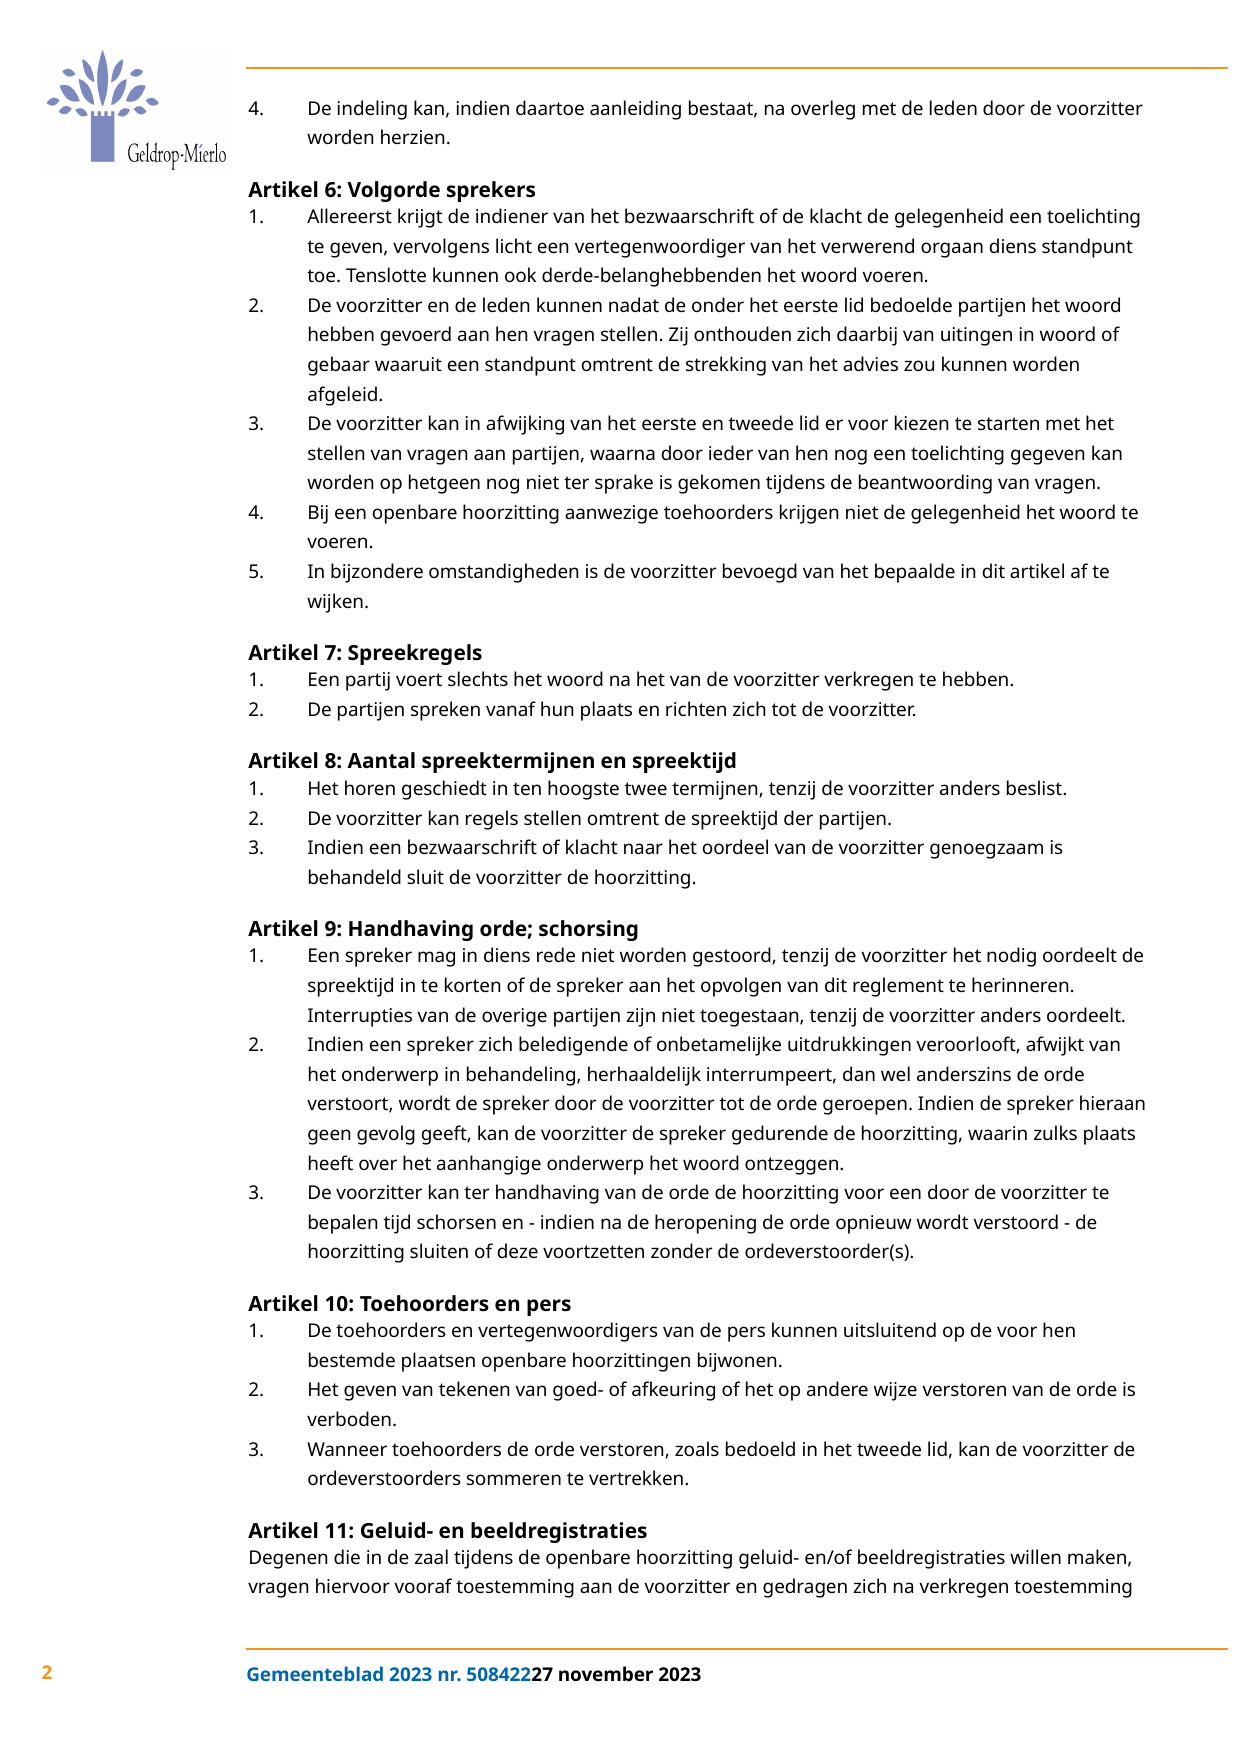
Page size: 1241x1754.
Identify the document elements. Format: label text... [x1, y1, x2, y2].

text Artikel 11: Geluid- en beeldregistraties [248, 1516, 1152, 1544]
text Artikel 7: Spreekregels [248, 638, 1152, 667]
list Wanneer toehoorders de orde verstoren, zoals bedoeld in het tweede lid, kan de voorzitter de ordeverstoorders sommeren te vertrekken. [248, 1436, 1152, 1491]
list In bijzondere omstandigheden is de voorzitter bevoegd van het bepaalde in dit artikel af te wijken. [248, 558, 1152, 613]
list De indeling kan, indien daartoe aanleiding bestaat, na overleg met de leden door de voorzitter worden herzien. [248, 95, 1152, 150]
list Het horen geschiedt in ten hoogste twee termijnen, tenzij de voorzitter anders beslist. [248, 775, 1152, 801]
text Artikel 10: Toehoorders en pers [248, 1289, 1152, 1317]
picture [41, 47, 231, 172]
list Een spreker mag in diens rede niet worden gestoord, tenzij de voorzitter het nodig oordeelt de spreektijd in te korten of de spreker aan het opvolgen van dit reglement te herinneren. Interrupties van de overige partijen zijn niet toegestaan, tenzij de voorzitter anders oordeelt. [248, 943, 1152, 1028]
list Indien een spreker zich beledigende of onbetamelijke uitdrukkingen veroorlooft, afwijkt van het onderwerp in behandeling, herhaaldelijk interrumpeert, dan wel anderszins de orde verstoort, wordt de spreker door de voorzitter tot de orde geroepen. Indien de spreker hieraan geen gevolg geeft, kan de voorzitter de spreker gedurende de hoorzitting, waarin zulks plaats heeft over het aanhangige onderwerp het woord ontzeggen. [248, 1031, 1152, 1176]
list Indien een bezwaarschrift of klacht naar het oordeel van de voorzitter genoegzaam is behandeld sluit de voorzitter de hoorzitting. [248, 834, 1152, 889]
list De voorzitter kan in afwijking van het eerste en tweede lid er voor kiezen te starten met het stellen van vragen aan partijen, waarna door ieder van hen nog een toelichting gegeven kan worden op hetgeen nog niet ter sprake is gekomen tijdens de beantwoording van vragen. [248, 410, 1152, 495]
list Een partij voert slechts het woord na het van de voorzitter verkregen te hebben. [248, 667, 1152, 692]
text Artikel 9: Handhaving orde; schorsing [248, 914, 1152, 943]
list Bij een openbare hoorzitting aanwezige toehoorders krijgen niet de gelegenheid het woord te voeren. [248, 499, 1152, 554]
list De voorzitter kan ter handhaving van de orde de hoorzitting voor een door de voorzitter te bepalen tijd schorsen en - indien na de heropening de orde opnieuw wordt verstoord - de hoorzitting sluiten of deze voortzetten zonder de ordeverstoorder(s). [248, 1179, 1152, 1264]
list De partijen spreken vanaf hun plaats en richten zich tot de voorzitter. [248, 696, 1152, 722]
text Degenen die in de zaal tijdens de openbare hoorzitting geluid- en/of beeldregistraties willen maken, vragen hiervoor vooraf toestemming aan de voorzitter en gedragen zich na verkregen toestemming [248, 1544, 1152, 1599]
text Artikel 6: Volgorde sprekers [248, 175, 1152, 203]
list De voorzitter kan regels stellen omtrent de spreektijd der partijen. [248, 805, 1152, 830]
text Artikel 8: Aantal spreektermijnen en spreektijd [248, 747, 1152, 775]
list Het geven van tekenen van goed- of afkeuring of het op andere wijze verstoren van de orde is verboden. [248, 1377, 1152, 1432]
list Allereerst krijgt de indiener van het bezwaarschrift of de klacht de gelegenheid een toelichting te geven, vervolgens licht een vertegenwoordiger van het verwerend orgaan diens standpunt toe. Tenslotte kunnen ook derde-belanghebbenden het woord voeren. [248, 203, 1152, 288]
list De toehoorders en vertegenwoordigers van de pers kunnen uitsluitend op de voor hen bestemde plaatsen openbare hoorzittingen bijwonen. [248, 1317, 1152, 1373]
list De voorzitter en de leden kunnen nadat de onder het eerste lid bedoelde partijen het woord hebben gevoerd aan hen vragen stellen. Zij onthouden zich daarbij van uitingen in woord of gebaar waaruit een standpunt omtrent de strekking van het advies zou kunnen worden afgeleid. [248, 292, 1152, 406]
